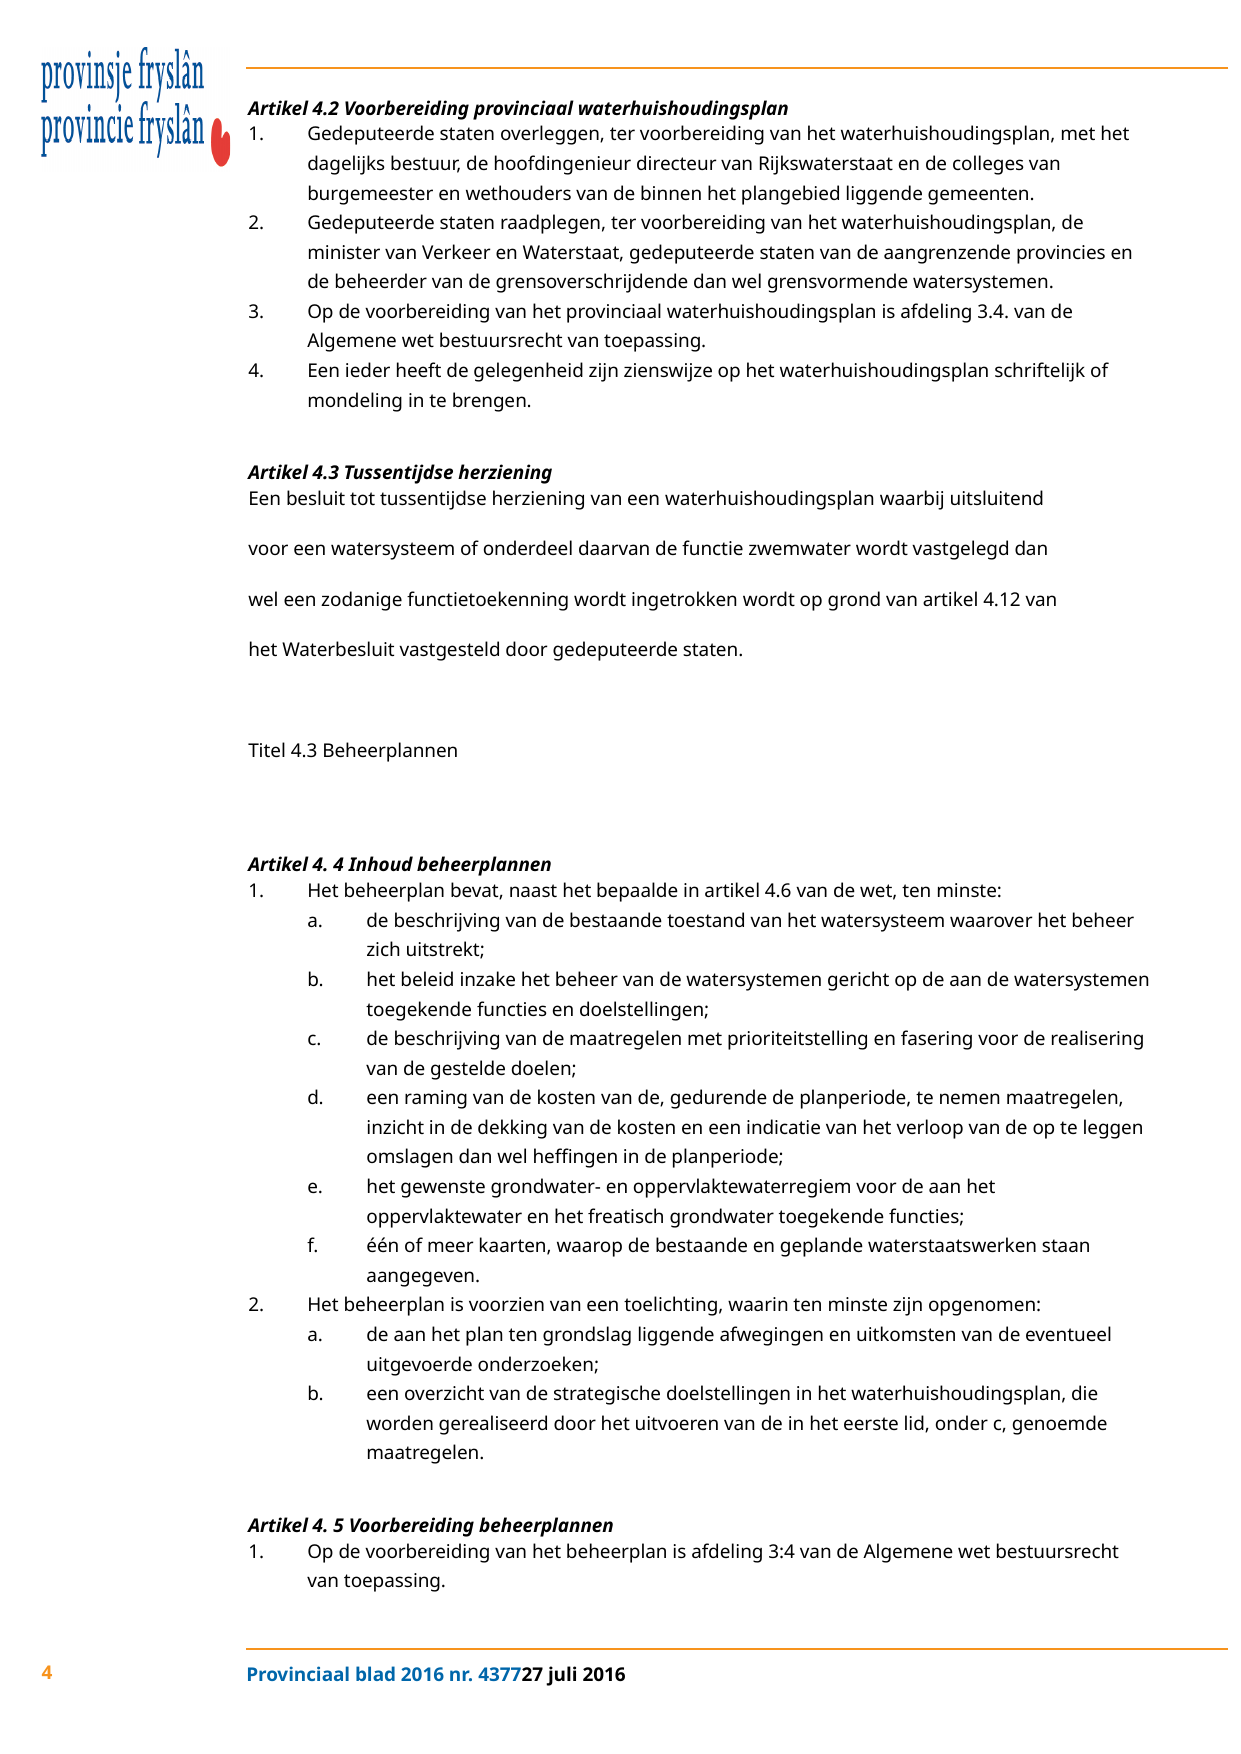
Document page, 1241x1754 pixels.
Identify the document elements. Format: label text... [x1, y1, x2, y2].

list een overzicht van de strategische doelstellingen in het waterhuishoudingsplan, die worden gerealiseerd door het uitvoeren van de in het eerste lid, onder c, genoemde maatregelen. [307, 1380, 1152, 1465]
list Op de voorbereiding van het beheerplan is afdeling 3:4 van de Algemene wet bestuursrecht van toepassing. [248, 1538, 1152, 1593]
picture [41, 47, 231, 172]
list een raming van de kosten van de, gedurende de planperiode, te nemen maatregelen, inzicht in de dekking van de kosten en een indicatie van het verloop van de op te leggen omslagen dan wel heffingen in de planperiode; [307, 1084, 1152, 1169]
list de beschrijving van de maatregelen met prioriteitstelling en fasering voor de realisering van de gestelde doelen; [307, 1025, 1152, 1081]
text voor een watersysteem of onderdeel daarvan de functie zwemwater wordt vastgelegd dan [248, 536, 1152, 561]
text Artikel 4. 4 Inhoud beheerplannen [248, 852, 1152, 877]
list één of meer kaarten, waarop de bestaande en geplande waterstaatswerken staan aangegeven. [307, 1232, 1152, 1288]
list Op de voorbereiding van het provinciaal waterhuishoudingsplan is afdeling 3.4. van de Algemene wet bestuursrecht van toepassing. [248, 298, 1152, 353]
list Het beheerplan is voorzien van een toelichting, waarin ten minste zijn opgenomen: [248, 1292, 1152, 1317]
text Artikel 4. 5 Voorbereiding beheerplannen [248, 1512, 1152, 1538]
text wel een zodanige functietoekenning wordt ingetrokken wordt op grond van artikel 4.12 van [248, 586, 1152, 612]
text Artikel 4.2 Voorbereiding provinciaal waterhuishoudingsplan [248, 95, 1152, 121]
text Een besluit tot tussentijdse herziening van een waterhuishoudingsplan waarbij uitsluitend [248, 485, 1152, 511]
list het gewenste grondwater- en oppervlaktewaterregiem voor de aan het oppervlaktewater en het freatisch grondwater toegekende functies; [307, 1173, 1152, 1228]
text Titel 4.3 Beheerplannen [248, 737, 1152, 763]
text Artikel 4.3 Tussentijdse herziening [248, 459, 1152, 485]
list Gedeputeerde staten overleggen, ter voorbereiding van het waterhuishoudingsplan, met het dagelijks bestuur, de hoofdingenieur directeur van Rijkswaterstaat en de colleges van burgemeester en wethouders van de binnen het plangebied liggende gemeenten. [248, 121, 1152, 205]
list Gedeputeerde staten raadplegen, ter voorbereiding van het waterhuishoudingsplan, de minister van Verkeer en Waterstaat, gedeputeerde staten van de aangrenzende provincies en de beheerder van de grensoverschrijdende dan wel grensvormende watersystemen. [248, 209, 1152, 294]
list het beleid inzake het beheer van de watersystemen gericht op de aan de watersystemen toegekende functies en doelstellingen; [307, 966, 1152, 1021]
list de aan het plan ten grondslag liggende afwegingen en uitkomsten van de eventueel uitgevoerde onderzoeken; [307, 1321, 1152, 1376]
list Het beheerplan bevat, naast het bepaalde in artikel 4.6 van de wet, ten minste: [248, 877, 1152, 903]
list Een ieder heeft de gelegenheid zijn zienswijze op het waterhuishoudingsplan schriftelijk of mondeling in te brengen. [248, 357, 1152, 412]
list de beschrijving van de bestaande toestand van het watersysteem waarover het beheer zich uitstrekt; [307, 907, 1152, 962]
text het Waterbesluit vastgesteld door gedeputeerde staten. [248, 636, 1152, 662]
